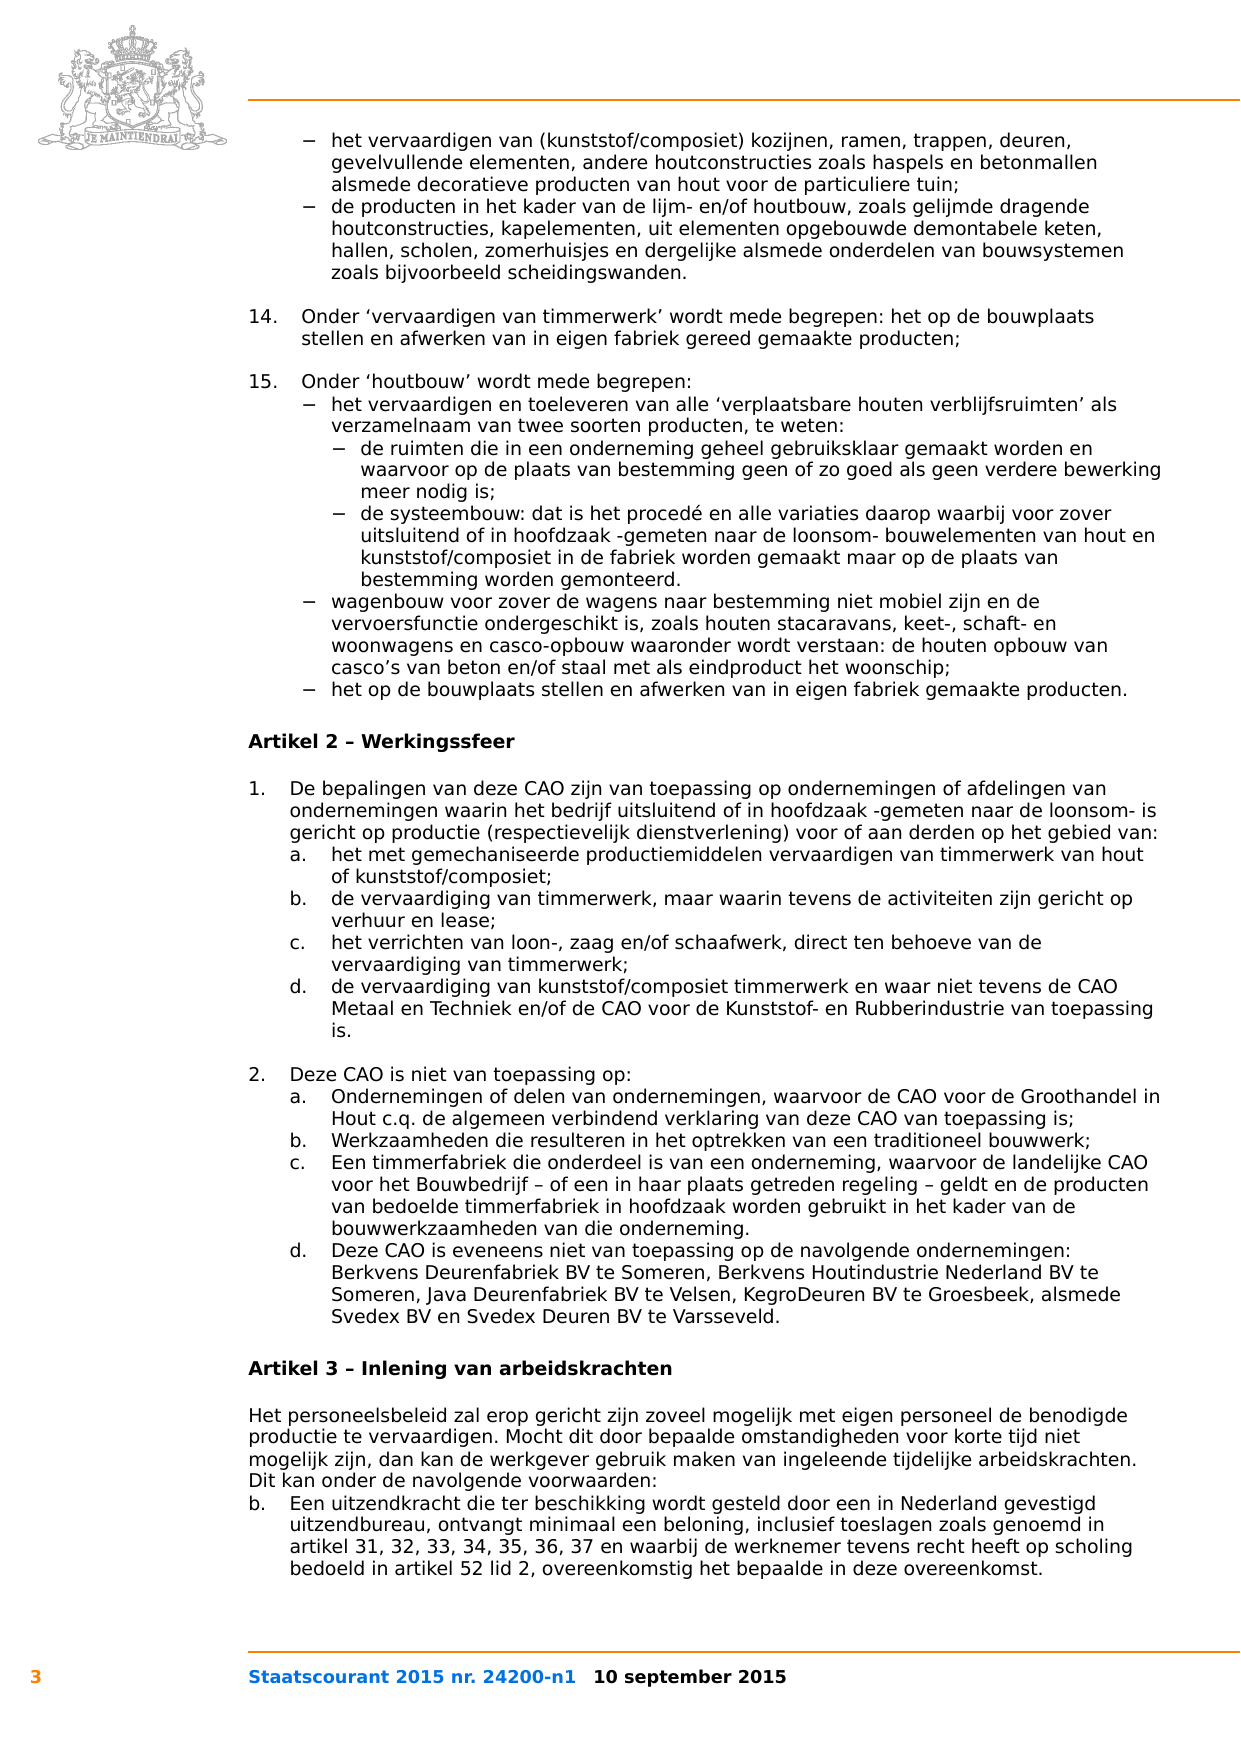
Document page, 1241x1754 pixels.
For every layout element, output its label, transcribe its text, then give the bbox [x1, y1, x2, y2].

text Dit kan onder de navolgende voorwaarden: [248, 1470, 1163, 1492]
picture [38, 25, 227, 150]
text d. Deze CAO is eveneens niet van toepassing op de navolgende ondernemingen: Berkvens Deurenfabriek BV te Someren, Berkvens Houtindustrie Nederland BV te Someren, Java Deurenfabriek BV te Velsen, KegroDeuren BV te Groesbeek, alsmede Svedex BV en Svedex Deuren BV te Varsseveld. [289, 1239, 1163, 1327]
text d. de vervaardiging van kunststof/composiet timmerwerk en waar niet tevens de CAO Metaal en Techniek en/of de CAO voor de Kunststof- en Rubberindustrie van toepassing is. [289, 976, 1163, 1042]
text 1. De bepalingen van deze CAO zijn van toepassing op ondernemingen of afdelingen van ondernemingen waarin het bedrijf uitsluitend of in hoofdzaak -gemeten naar de loonsom- is gericht op productie (respectievelijk dienstverlening) voor of aan derden op het gebied van: [248, 778, 1163, 844]
text 14. Onder ‘vervaardigen van timmerwerk’ wordt mede begrepen: het op de bouwplaats stellen en afwerken van in eigen fabriek gereed gemaakte producten; [248, 306, 1163, 349]
text 15. Onder ‘houtbouw’ wordt mede begrepen: [248, 371, 1163, 393]
text − de producten in het kader van de lijm- en/of houtbouw, zoals gelijmde dragende houtconstructies, kapelementen, uit elementen opgebouwde demontabele keten, hallen, scholen, zomerhuisjes en dergelijke alsmede onderdelen van bouwsystemen zoals bijvoorbeeld scheidingswanden. [301, 196, 1163, 284]
text − het vervaardigen en toeleveren van alle ‘verplaatsbare houten verblijfsruimten’ als verzamelnaam van twee soorten producten, te weten: [301, 393, 1163, 437]
text − de systeembouw: dat is het procedé en alle variaties daarop waarbij voor zover uitsluitend of in hoofdzaak -gemeten naar de loonsom- bouwelementen van hout en kunststof/composiet in de fabriek worden gemaakt maar op de plaats van bestemming worden gemonteerd. [331, 503, 1163, 591]
text − de ruimten die in een onderneming geheel gebruiksklaar gemaakt worden en waarvoor op de plaats van bestemming geen of zo goed als geen verdere bewerking meer nodig is; [331, 437, 1163, 503]
text 2. Deze CAO is niet van toepassing op: [248, 1064, 1163, 1086]
text − het op de bouwplaats stellen en afwerken van in eigen fabriek gemaakte producten. [301, 679, 1163, 701]
subtitle Artikel 3 – Inlening van arbeidskrachten [248, 1357, 1163, 1379]
subtitle Artikel 2 – Werkingssfeer [248, 731, 1163, 753]
text c. Een timmerfabriek die onderdeel is van een onderneming, waarvoor de landelijke CAO voor het Bouwbedrijf – of een in haar plaats getreden regeling – geldt en de producten van bedoelde timmerfabriek in hoofdzaak worden gebruikt in het kader van de bouwwerkzaamheden van die onderneming. [289, 1152, 1163, 1239]
text a. Ondernemingen of delen van ondernemingen, waarvoor de CAO voor de Groothandel in Hout c.q. de algemeen verbindend verklaring van deze CAO van toepassing is; [289, 1086, 1163, 1130]
text b. de vervaardiging van timmerwerk, maar waarin tevens de activiteiten zijn gericht op verhuur en lease; [289, 888, 1163, 932]
text − wagenbouw voor zover de wagens naar bestemming niet mobiel zijn en de vervoersfunctie ondergeschikt is, zoals houten stacaravans, keet-, schaft- en woonwagens en casco-opbouw waaronder wordt verstaan: de houten opbouw van casco’s van beton en/of staal met als eindproduct het woonschip; [301, 591, 1163, 679]
text c. het verrichten van loon-, zaag en/of schaafwerk, direct ten behoeve van de vervaardiging van timmerwerk; [289, 932, 1163, 976]
text a. het met gemechaniseerde productiemiddelen vervaardigen van timmerwerk van hout of kunststof/composiet; [289, 844, 1163, 888]
text − het vervaardigen van (kunststof/composiet) kozijnen, ramen, trappen, deuren, gevelvullende elementen, andere houtconstructies zoals haspels en betonmallen alsmede decoratieve producten van hout voor de particuliere tuin; [301, 130, 1163, 196]
text b. Werkzaamheden die resulteren in het optrekken van een traditioneel bouwwerk; [289, 1130, 1163, 1152]
text Het personeelsbeleid zal erop gericht zijn zoveel mogelijk met eigen personeel de benodigde productie te vervaardigen. Mocht dit door bepaalde omstandigheden voor korte tijd niet mogelijk zijn, dan kan de werkgever gebruik maken van ingeleende tijdelijke arbeidskrachten. [248, 1404, 1163, 1470]
text b. Een uitzendkracht die ter beschikking wordt gesteld door een in Nederland gevestigd uitzendbureau, ontvangt minimaal een beloning, inclusief toeslagen zoals genoemd in artikel 31, 32, 33, 34, 35, 36, 37 en waarbij de werknemer tevens recht heeft op scholing bedoeld in artikel 52 lid 2, overeenkomstig het bepaalde in deze overeenkomst. [248, 1492, 1163, 1580]
